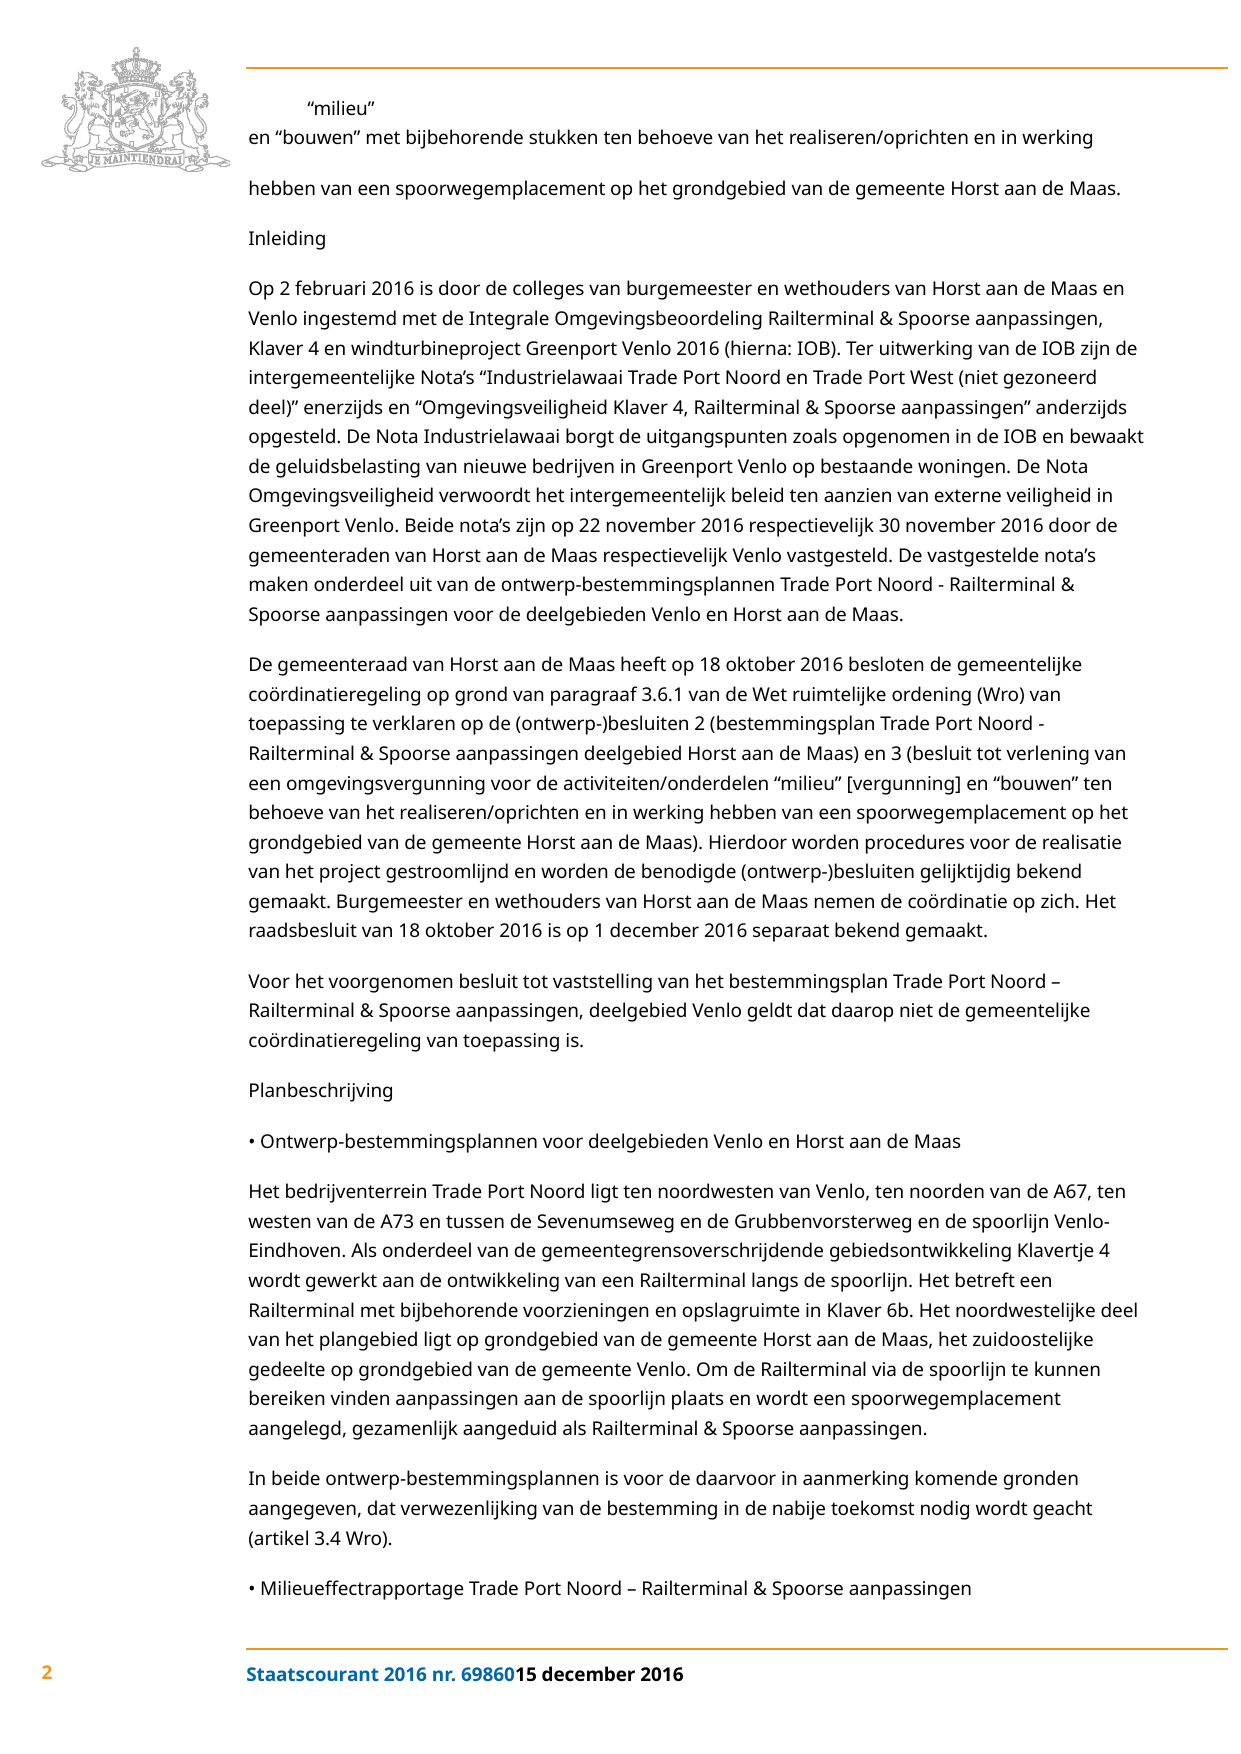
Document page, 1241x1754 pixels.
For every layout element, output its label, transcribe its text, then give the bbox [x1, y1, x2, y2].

text en “bouwen” met bijbehorende stukken ten behoeve van het realiseren/oprichten en in werking [248, 124, 1152, 150]
text Voor het voorgenomen besluit tot vaststelling van het bestemmingsplan Trade Port Noord – Railterminal & Spoorse aanpassingen, deelgebied Venlo geldt dat daarop niet de gemeentelijke coördinatieregeling van toepassing is. [248, 968, 1152, 1053]
picture [41, 47, 231, 172]
list “milieu” [248, 95, 1152, 121]
text In beide ontwerp-bestemmingsplannen is voor de daarvoor in aanmerking komende gronden aangegeven, dat verwezenlijking van de bestemming in de nabije toekomst nodig wordt geacht (artikel 3.4 Wro). [248, 1466, 1152, 1551]
text Het bedrijventerrein Trade Port Noord ligt ten noordwesten van Venlo, ten noorden van de A67, ten westen van de A73 en tussen de Sevenumseweg en de Grubbenvorsterweg en de spoorlijn Venlo-Eindhoven. Als onderdeel van de gemeentegrensoverschrijdende gebiedsontwikkeling Klavertje 4 wordt gewerkt aan de ontwikkeling van een Railterminal langs de spoorlijn. Het betreft een Railterminal met bijbehorende voorzieningen en opslagruimte in Klaver 6b. Het noordwestelijke deel van het plangebied ligt op grondgebied van de gemeente Horst aan de Maas, het zuidoostelijke gedeelte op grondgebied van de gemeente Venlo. Om de Railterminal via de spoorlijn te kunnen bereiken vinden aanpassingen aan de spoorlijn plaats en wordt een spoorwegemplacement aangelegd, gezamenlijk aangeduid als Railterminal & Spoorse aanpassingen. [248, 1178, 1152, 1441]
text • Ontwerp-bestemmingsplannen voor deelgebieden Venlo en Horst aan de Maas [248, 1128, 1152, 1154]
text Op 2 februari 2016 is door de colleges van burgemeester en wethouders van Horst aan de Maas en Venlo ingestemd met de Integrale Omgevingsbeoordeling Railterminal & Spoorse aanpassingen, Klaver 4 en windturbineproject Greenport Venlo 2016 (hierna: IOB). Ter uitwerking van de IOB zijn de intergemeentelijke Nota’s “Industrielawaai Trade Port Noord en Trade Port West (niet gezoneerd deel)” enerzijds en “Omgevingsveiligheid Klaver 4, Railterminal & Spoorse aanpassingen” anderzijds opgesteld. De Nota Industrielawaai borgt de uitgangspunten zoals opgenomen in de IOB en bewaakt de geluidsbelasting van nieuwe bedrijven in Greenport Venlo op bestaande woningen. De Nota Omgevingsveiligheid verwoordt het intergemeentelijk beleid ten aanzien van externe veiligheid in Greenport Venlo. Beide nota’s zijn op 22 november 2016 respectievelijk 30 november 2016 door de gemeenteraden van Horst aan de Maas respectievelijk Venlo vastgesteld. De vastgestelde nota’s maken onderdeel uit van de ontwerp-bestemmingsplannen Trade Port Noord - Railterminal & Spoorse aanpassingen voor de deelgebieden Venlo en Horst aan de Maas. [248, 276, 1152, 627]
text Inleiding [248, 225, 1152, 251]
text • Milieueffectrapportage Trade Port Noord – Railterminal & Spoorse aanpassingen [248, 1575, 1152, 1601]
text De gemeenteraad van Horst aan de Maas heeft op 18 oktober 2016 besloten de gemeentelijke coördinatieregeling op grond van paragraaf 3.6.1 van de Wet ruimtelijke ordening (Wro) van toepassing te verklaren op de (ontwerp-)besluiten 2 (bestemmingsplan Trade Port Noord - Railterminal & Spoorse aanpassingen deelgebied Horst aan de Maas) en 3 (besluit tot verlening van een omgevingsvergunning voor de activiteiten/onderdelen “milieu” [vergunning] en “bouwen” ten behoeve van het realiseren/oprichten en in werking hebben van een spoorwegemplacement op het grondgebied van de gemeente Horst aan de Maas). Hierdoor worden procedures voor de realisatie van het project gestroomlijnd en worden de benodigde (ontwerp-)besluiten gelijktijdig bekend gemaakt. Burgemeester en wethouders van Horst aan de Maas nemen de coördinatie op zich. Het raadsbesluit van 18 oktober 2016 is op 1 december 2016 separaat bekend gemaakt. [248, 651, 1152, 943]
text hebben van een spoorwegemplacement op het grondgebied van de gemeente Horst aan de Maas. [248, 175, 1152, 201]
text Planbeschrijving [248, 1078, 1152, 1103]
